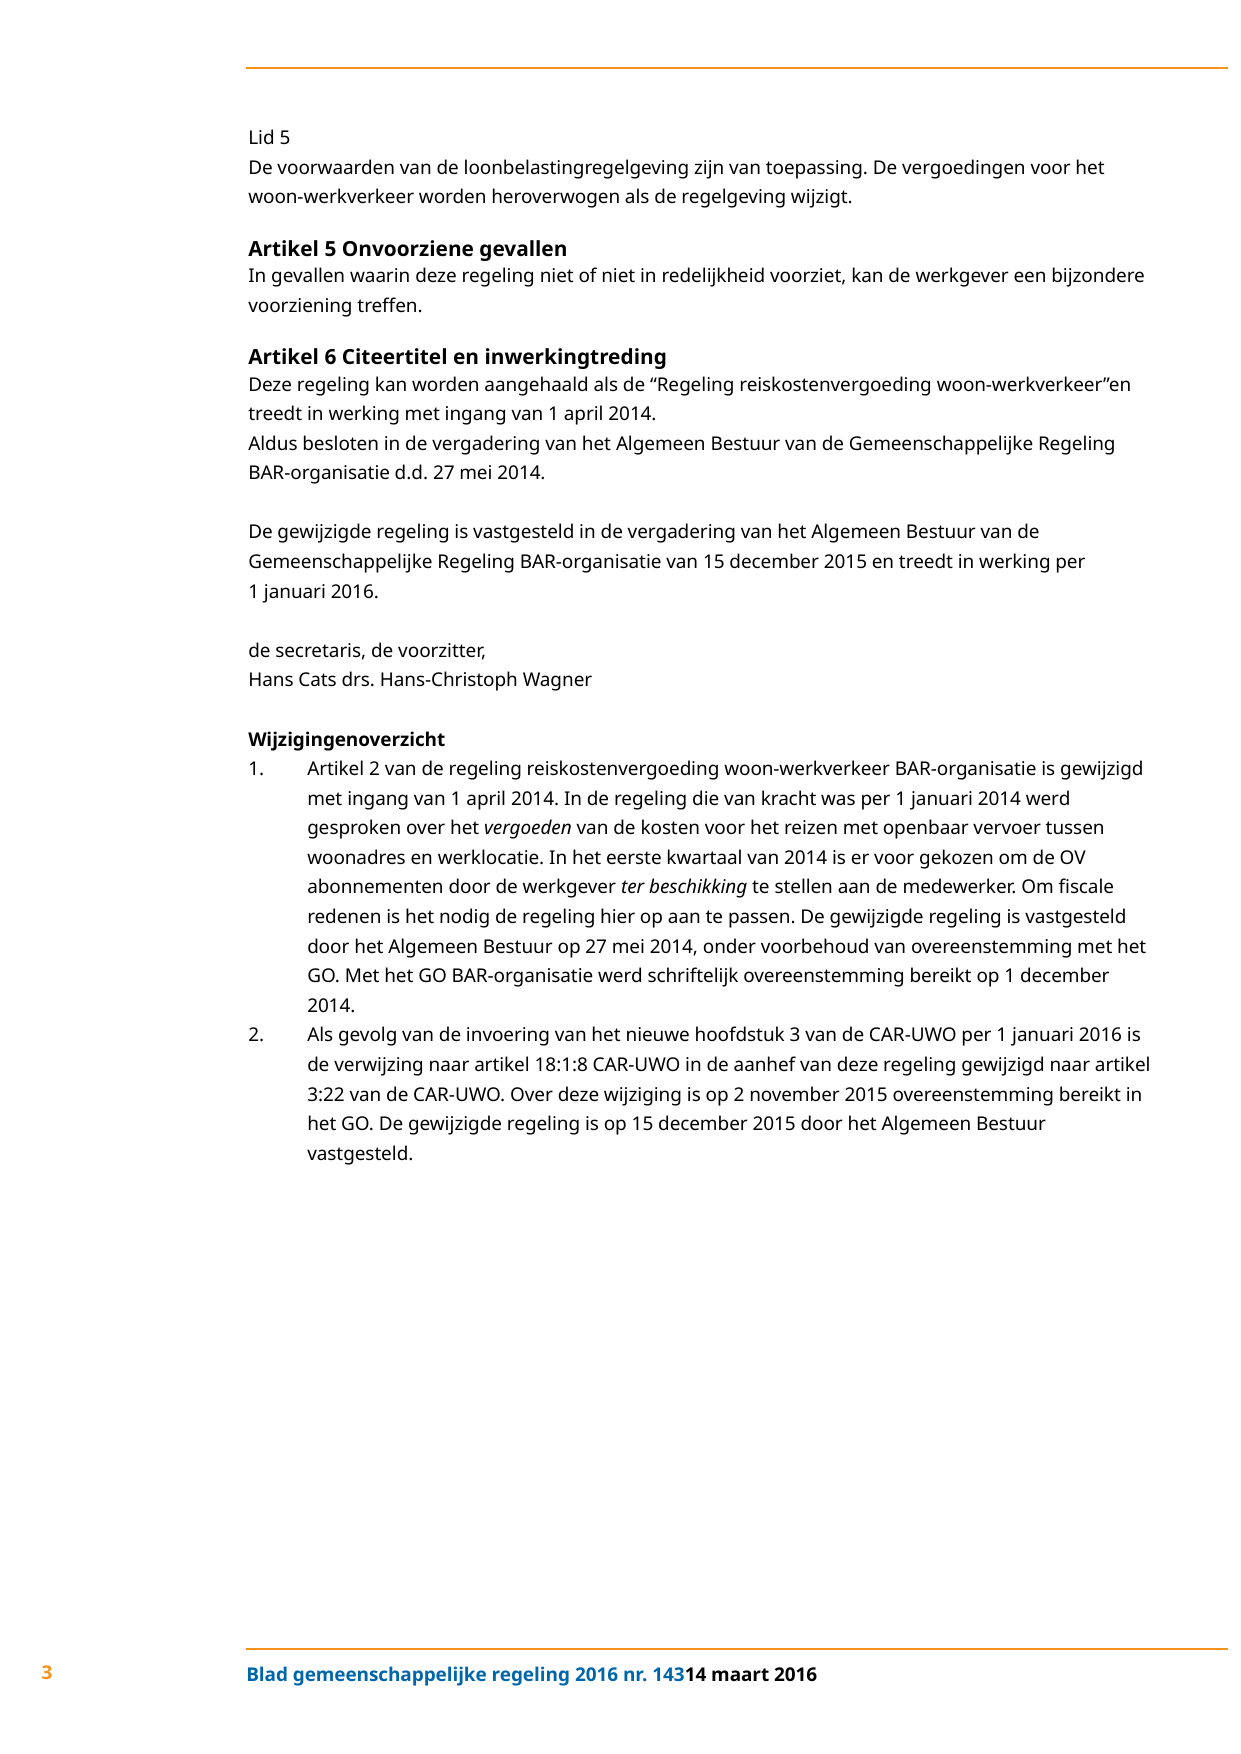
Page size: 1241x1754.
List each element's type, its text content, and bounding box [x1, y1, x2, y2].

text Aldus besloten in de vergadering van het Algemeen Bestuur van de Gemeenschappelijke Regeling BAR-organisatie d.d. 27 mei 2014. [248, 430, 1152, 485]
text Deze regeling kan worden aangehaald als de “Regeling reiskostenvergoeding woon-werkverkeer”en treedt in werking met ingang van 1 april 2014. [248, 371, 1152, 426]
text Artikel 5 Onvoorziene gevallen [248, 234, 1152, 262]
text In gevallen waarin deze regeling niet of niet in redelijkheid voorziet, kan de werkgever een bijzondere voorziening treffen. [248, 262, 1152, 318]
text Artikel 6 Citeertitel en inwerkingtreding [248, 342, 1152, 371]
text De voorwaarden van de loonbelastingregelgeving zijn van toepassing. De vergoedingen voor het woon-werkverkeer worden heroverwogen als de regelgeving wijzigt. [248, 154, 1152, 209]
text Wijzigingenoverzicht [248, 726, 1152, 752]
picture [41, 47, 231, 172]
text de secretaris, de voorzitter, [248, 637, 1152, 663]
list Als gevolg van de invoering van het nieuwe hoofdstuk 3 van de CAR-UWO per 1 januari 2016 is de verwijzing naar artikel 18:1:8 CAR-UWO in de aanhef van deze regeling gewijzigd naar artikel 3:22 van de CAR-UWO. Over deze wijziging is op 2 november 2015 overeenstemming bereikt in het GO. De gewijzigde regeling is op 15 december 2015 door het Algemeen Bestuur vastgesteld. [248, 1022, 1152, 1166]
text De gewijzigde regeling is vastgesteld in de vergadering van het Algemeen Bestuur van de Gemeenschappelijke Regeling BAR-organisatie van 15 december 2015 en treedt in werking per 1 januari 2016. [248, 519, 1152, 604]
text Lid 5 [248, 124, 1152, 150]
text Hans Cats drs. Hans-Christoph Wagner [248, 667, 1152, 692]
list Artikel 2 van de regeling reiskostenvergoeding woon-werkverkeer BAR-organisatie is gewijzigd met ingang van 1 april 2014. In de regeling die van kracht was per 1 januari 2014 werd gesproken over het vergoeden van de kosten voor het reizen met openbaar vervoer tussen woonadres en werklocatie. In het eerste kwartaal van 2014 is er voor gekozen om de OV abonnementen door de werkgever ter beschikking te stellen aan de medewerker. Om fiscale redenen is het nodig de regeling hier op aan te passen. De gewijzigde regeling is vastgesteld door het Algemeen Bestuur op 27 mei 2014, onder voorbehoud van overeenstemming met het GO. Met het GO BAR-organisatie werd schriftelijk overeenstemming bereikt op 1 december 2014. [248, 755, 1152, 1018]
